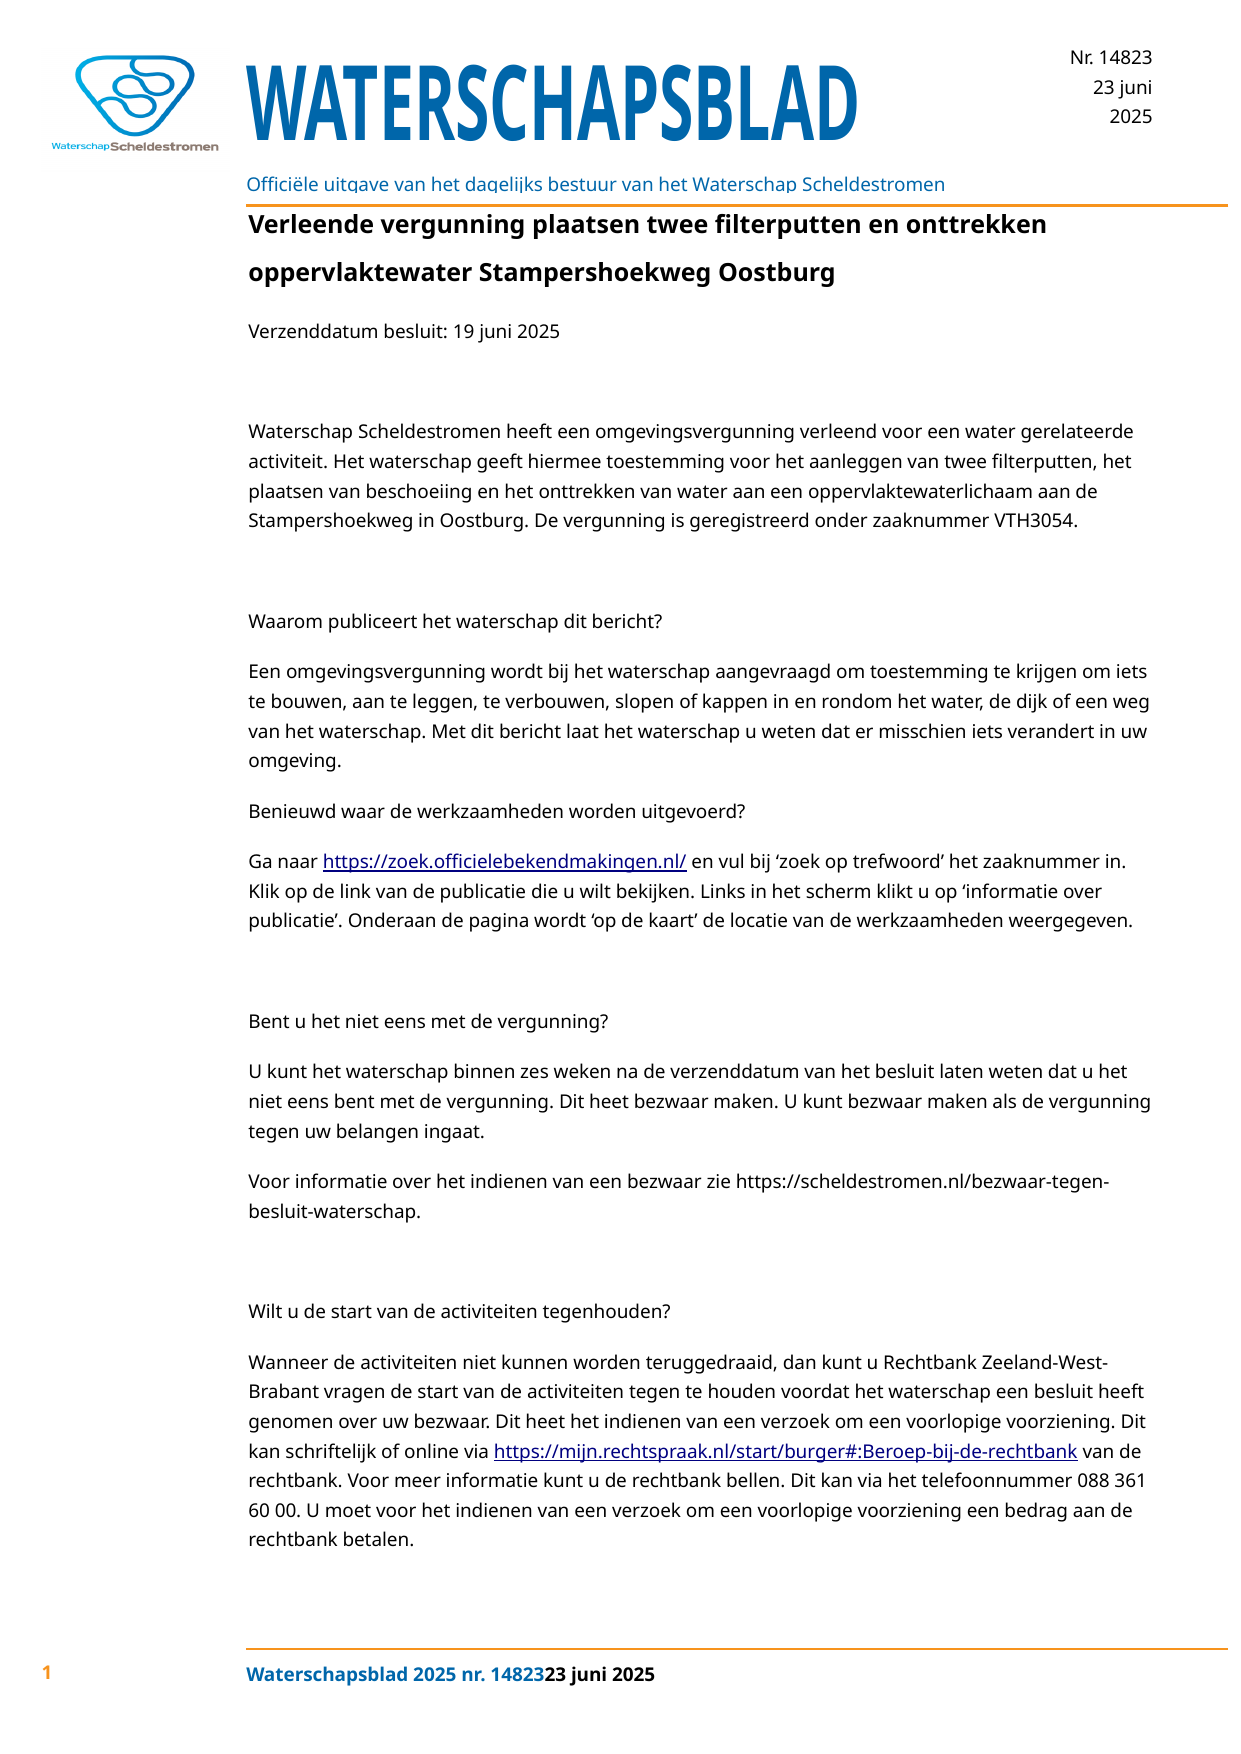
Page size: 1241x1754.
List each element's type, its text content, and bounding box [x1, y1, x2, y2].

text Een omgevingsvergunning wordt bij het waterschap aangevraagd om toestemming te krijgen om iets te bouwen, aan te leggen, te verbouwen, slopen of kappen in en rondom het water, de dijk of een weg van het waterschap. Met dit bericht laat het waterschap u weten dat er misschien iets verandert in uw omgeving. [248, 659, 1152, 773]
text Ga naar https://zoek.officielebekendmakingen.nl/ en vul bij ‘zoek op trefwoord’ het zaaknummer in. Klik op de link van de publicatie die u wilt bekijken. Links in het scherm klikt u op ‘informatie over publicatie’. Onderaan de pagina wordt ‘op de kaart’ de locatie van de werkzaamheden weergegeven. [248, 848, 1152, 933]
text Bent u het niet eens met de vergunning? [248, 1008, 1152, 1034]
text Wanneer de activiteiten niet kunnen worden teruggedraaid, dan kunt u Rechtbank Zeeland-West-Brabant vragen de start van de activiteiten tegen te houden voordat het waterschap een besluit heeft genomen over uw bezwaar. Dit heet het indienen van een verzoek om een voorlopige voorziening. Dit kan schriftelijk of online via https://mijn.rechtspraak.nl/start/burger#:Beroep-bij-de-rechtbank van de rechtbank. Voor meer informatie kunt u de rechtbank bellen. Dit kan via het telefoonnummer 088 361 60 00. U moet voor het indienen van een verzoek om een voorlopige voorziening een bedrag aan de rechtbank betalen. [248, 1349, 1152, 1552]
text Verzenddatum besluit: 19 juni 2025 [248, 318, 1152, 344]
text Voor informatie over het indienen van een bezwaar zie https://scheldestromen.nl/bezwaar-tegen-besluit-waterschap. [248, 1168, 1152, 1224]
text U kunt het waterschap binnen zes weken na de verzenddatum van het besluit laten weten dat u het niet eens bent met de vergunning. Dit heet bezwaar maken. U kunt bezwaar maken als de vergunning tegen uw belangen ingaat. [248, 1059, 1152, 1144]
text Wilt u de start van de activiteiten tegenhouden? [248, 1299, 1152, 1324]
text Benieuwd waar de werkzaamheden worden uitgevoerd? [248, 798, 1152, 824]
picture [41, 47, 231, 172]
text Waterschap Scheldestromen heeft een omgevingsvergunning verleend voor een water gerelateerde activiteit. Het waterschap geeft hiermee toestemming voor het aanleggen van twee filterputten, het plaatsen van beschoeiing en het onttrekken van water aan een oppervlaktewaterlichaam aan de Stampershoekweg in Oostburg. De vergunning is geregistreerd onder zaaknummer VTH3054. [248, 419, 1152, 533]
text Waarom publiceert het waterschap dit bericht? [248, 608, 1152, 634]
text Verleende vergunning plaatsen twee filterputten en onttrekken oppervlaktewater Stampershoekweg Oostburg [248, 207, 1152, 288]
